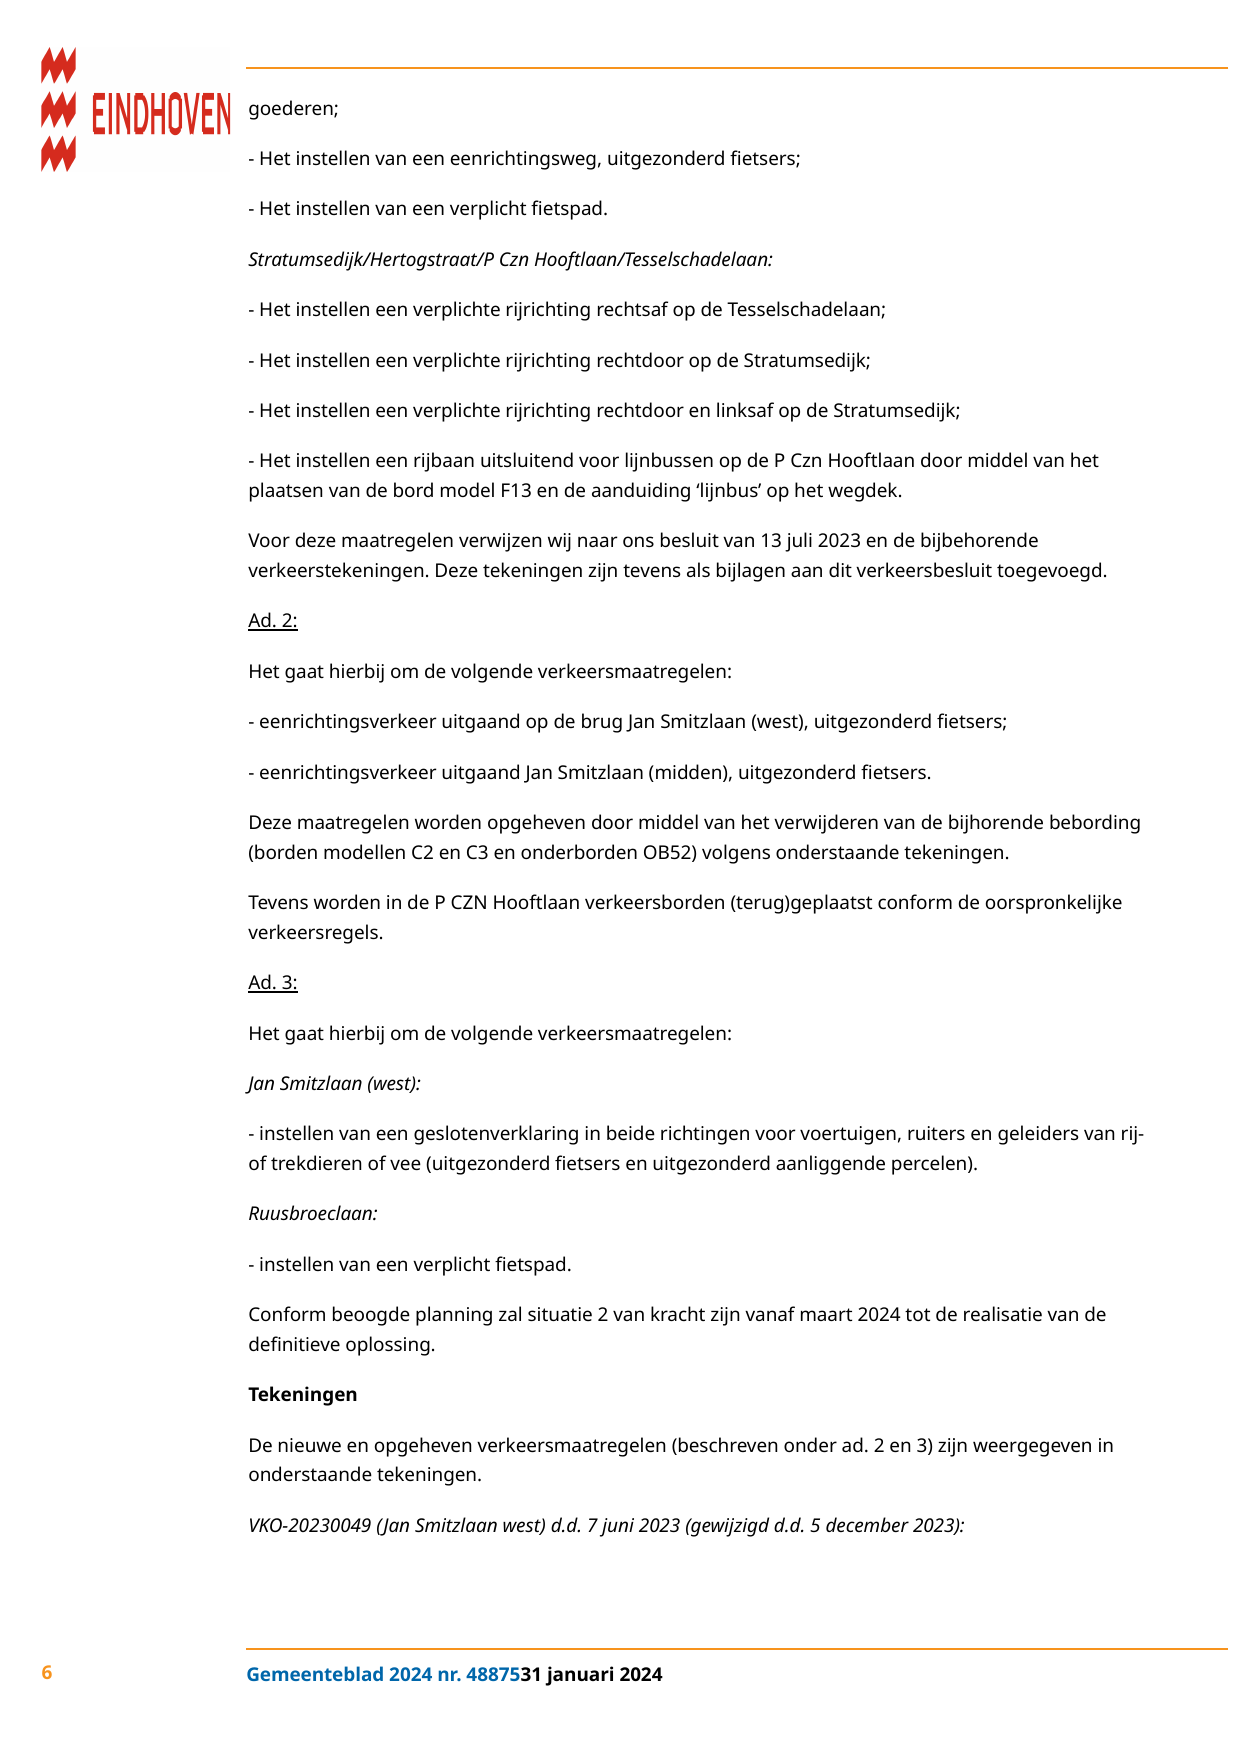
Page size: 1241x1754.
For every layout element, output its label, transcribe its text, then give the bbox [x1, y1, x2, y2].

picture [41, 47, 231, 172]
text goederen; [248, 95, 1152, 121]
text - Het instellen van een eenrichtingsweg, uitgezonderd fietsers; [248, 145, 1152, 171]
text - Het instellen een verplichte rijrichting rechtsaf op de Tesselschadelaan; [248, 296, 1152, 322]
text Stratumsedijk/Hertogstraat/P Czn Hooftlaan/Tesselschadelaan: [248, 246, 1152, 272]
text Deze maatregelen worden opgeheven door middel van het verwijderen van de bijhorende bebording (borden modellen C2 en C3 en onderborden OB52) volgens onderstaande tekeningen. [248, 809, 1152, 865]
text - eenrichtingsverkeer uitgaand op de brug Jan Smitzlaan (west), uitgezonderd fietsers; [248, 708, 1152, 734]
text - Het instellen van een verplicht fietspad. [248, 196, 1152, 221]
text - Het instellen een verplichte rijrichting rechtdoor en linksaf op de Stratumsedijk; [248, 397, 1152, 423]
text Het gaat hierbij om de volgende verkeersmaatregelen: [248, 1020, 1152, 1046]
text - Het instellen een rijbaan uitsluitend voor lijnbussen op de P Czn Hooftlaan door middel van het plaatsen van de bord model F13 en de aanduiding ‘lijnbus’ op het wegdek. [248, 448, 1152, 503]
text De nieuwe en opgeheven verkeersmaatregelen (beschreven onder ad. 2 en 3) zijn weergegeven in onderstaande tekeningen. [248, 1432, 1152, 1487]
text Conform beoogde planning zal situatie 2 van kracht zijn vanaf maart 2024 tot de realisatie van de definitieve oplossing. [248, 1301, 1152, 1357]
text - Het instellen een verplichte rijrichting rechtdoor op de Stratumsedijk; [248, 347, 1152, 373]
text Voor deze maatregelen verwijzen wij naar ons besluit van 13 juli 2023 en de bijbehorende verkeerstekeningen. Deze tekeningen zijn tevens als bijlagen aan dit verkeersbesluit toegevoegd. [248, 528, 1152, 583]
text Tekeningen [248, 1381, 1152, 1407]
text - eenrichtingsverkeer uitgaand Jan Smitzlaan (midden), uitgezonderd fietsers. [248, 759, 1152, 785]
text Het gaat hierbij om de volgende verkeersmaatregelen: [248, 658, 1152, 684]
text - instellen van een geslotenverklaring in beide richtingen voor voertuigen, ruiters en geleiders van rij- of trekdieren of vee (uitgezonderd fietsers en uitgezonderd aanliggende percelen). [248, 1121, 1152, 1176]
text Tevens worden in de P CZN Hooftlaan verkeersborden (terug)geplaatst conform de oorspronkelijke verkeersregels. [248, 889, 1152, 945]
text VKO-20230049 (Jan Smitzlaan west) d.d. 7 juni 2023 (gewijzigd d.d. 5 december 2023): [248, 1512, 1152, 1538]
text Ad. 2: [248, 608, 1152, 633]
text Ruusbroeclaan: [248, 1201, 1152, 1226]
text Jan Smitzlaan (west): [248, 1070, 1152, 1096]
text Ad. 3: [248, 969, 1152, 995]
text - instellen van een verplicht fietspad. [248, 1251, 1152, 1277]
